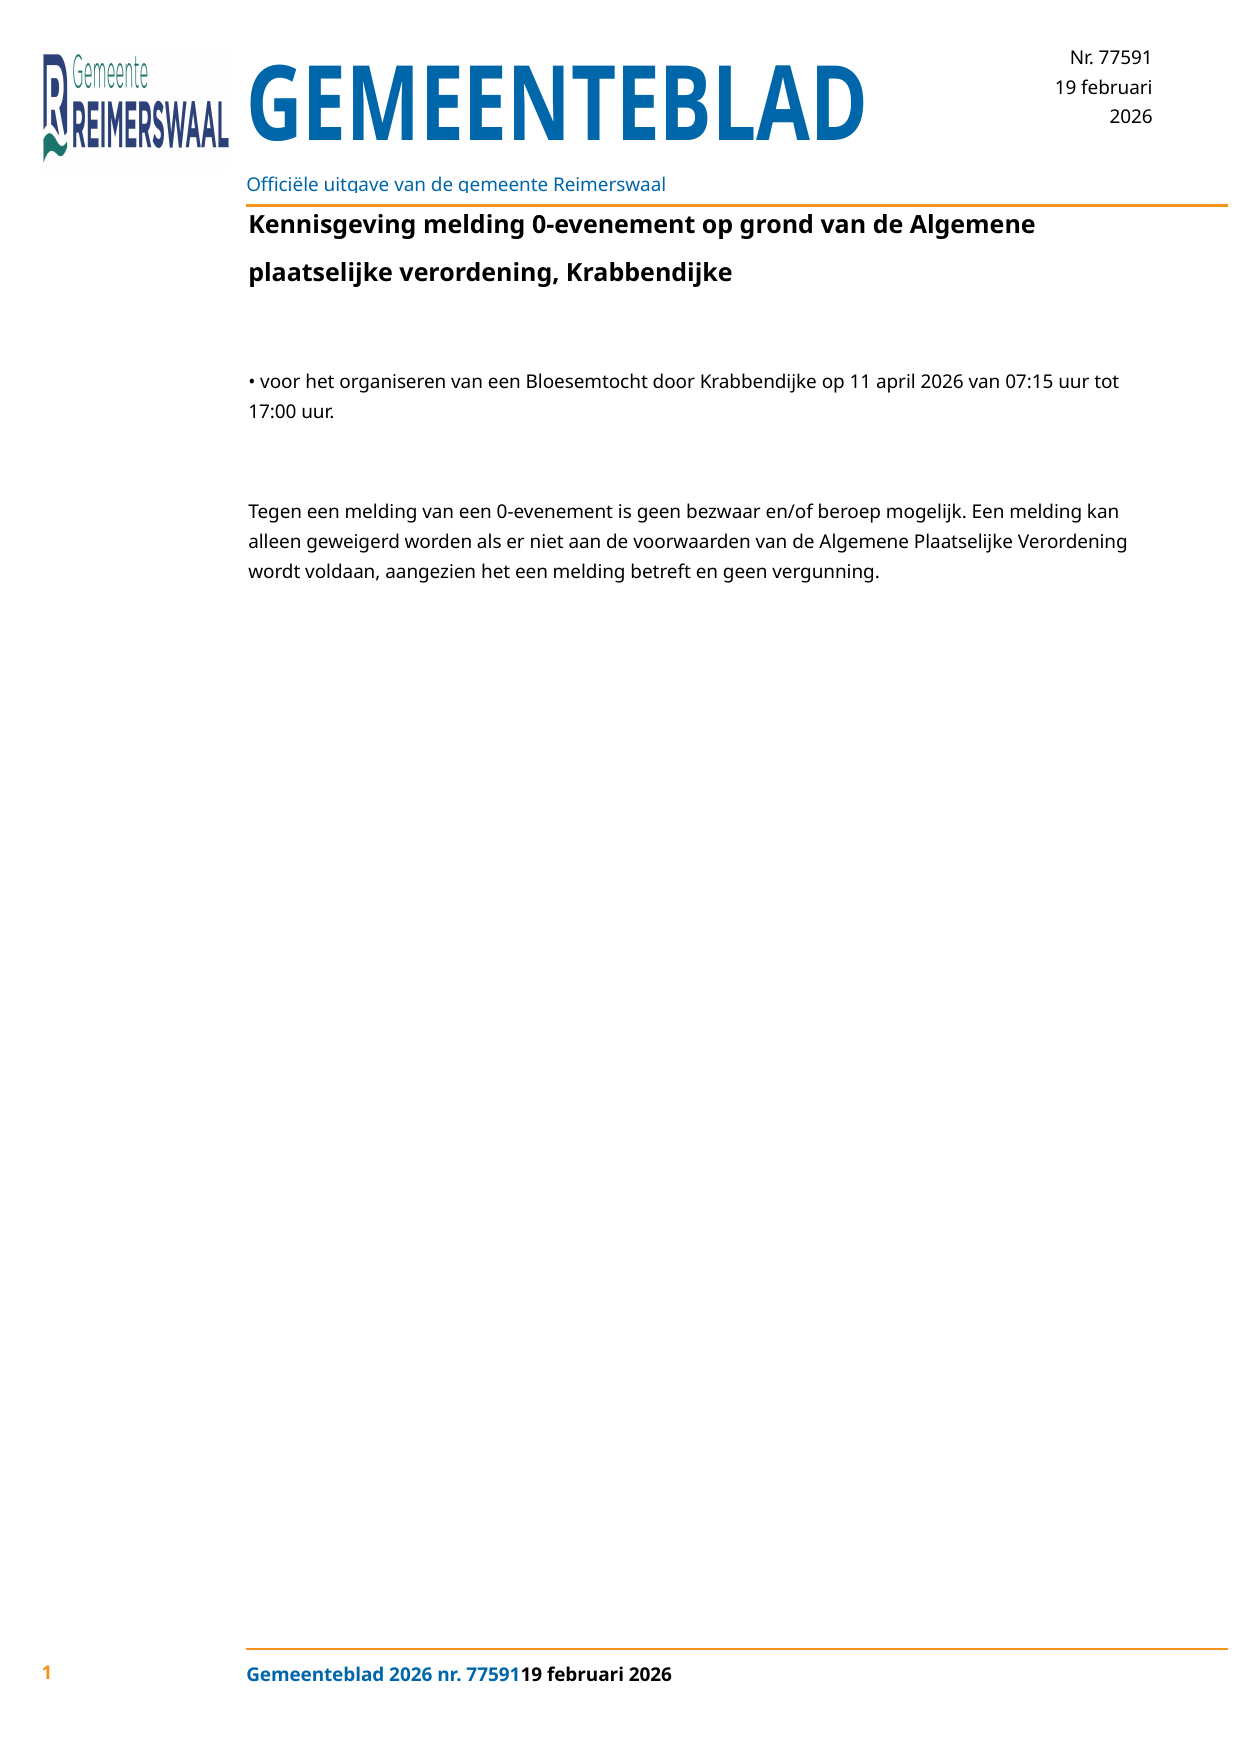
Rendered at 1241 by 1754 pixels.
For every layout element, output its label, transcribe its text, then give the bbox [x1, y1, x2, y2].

text • voor het organiseren van een Bloesemtocht door Krabbendijke op 11 april 2026 van 07:15 uur tot 17:00 uur. [248, 368, 1152, 424]
text Kennisgeving melding 0-evenement op grond van de Algemene plaatselijke verordening, Krabbendijke [248, 207, 1152, 288]
text Tegen een melding van een 0-evenement is geen bezwaar en/of beroep mogelijk. Een melding kan alleen geweigerd worden als er niet aan de voorwaarden van de Algemene Plaatselijke Verordening wordt voldaan, aangezien het een melding betreft en geen vergunning. [248, 499, 1152, 584]
picture [41, 47, 231, 172]
